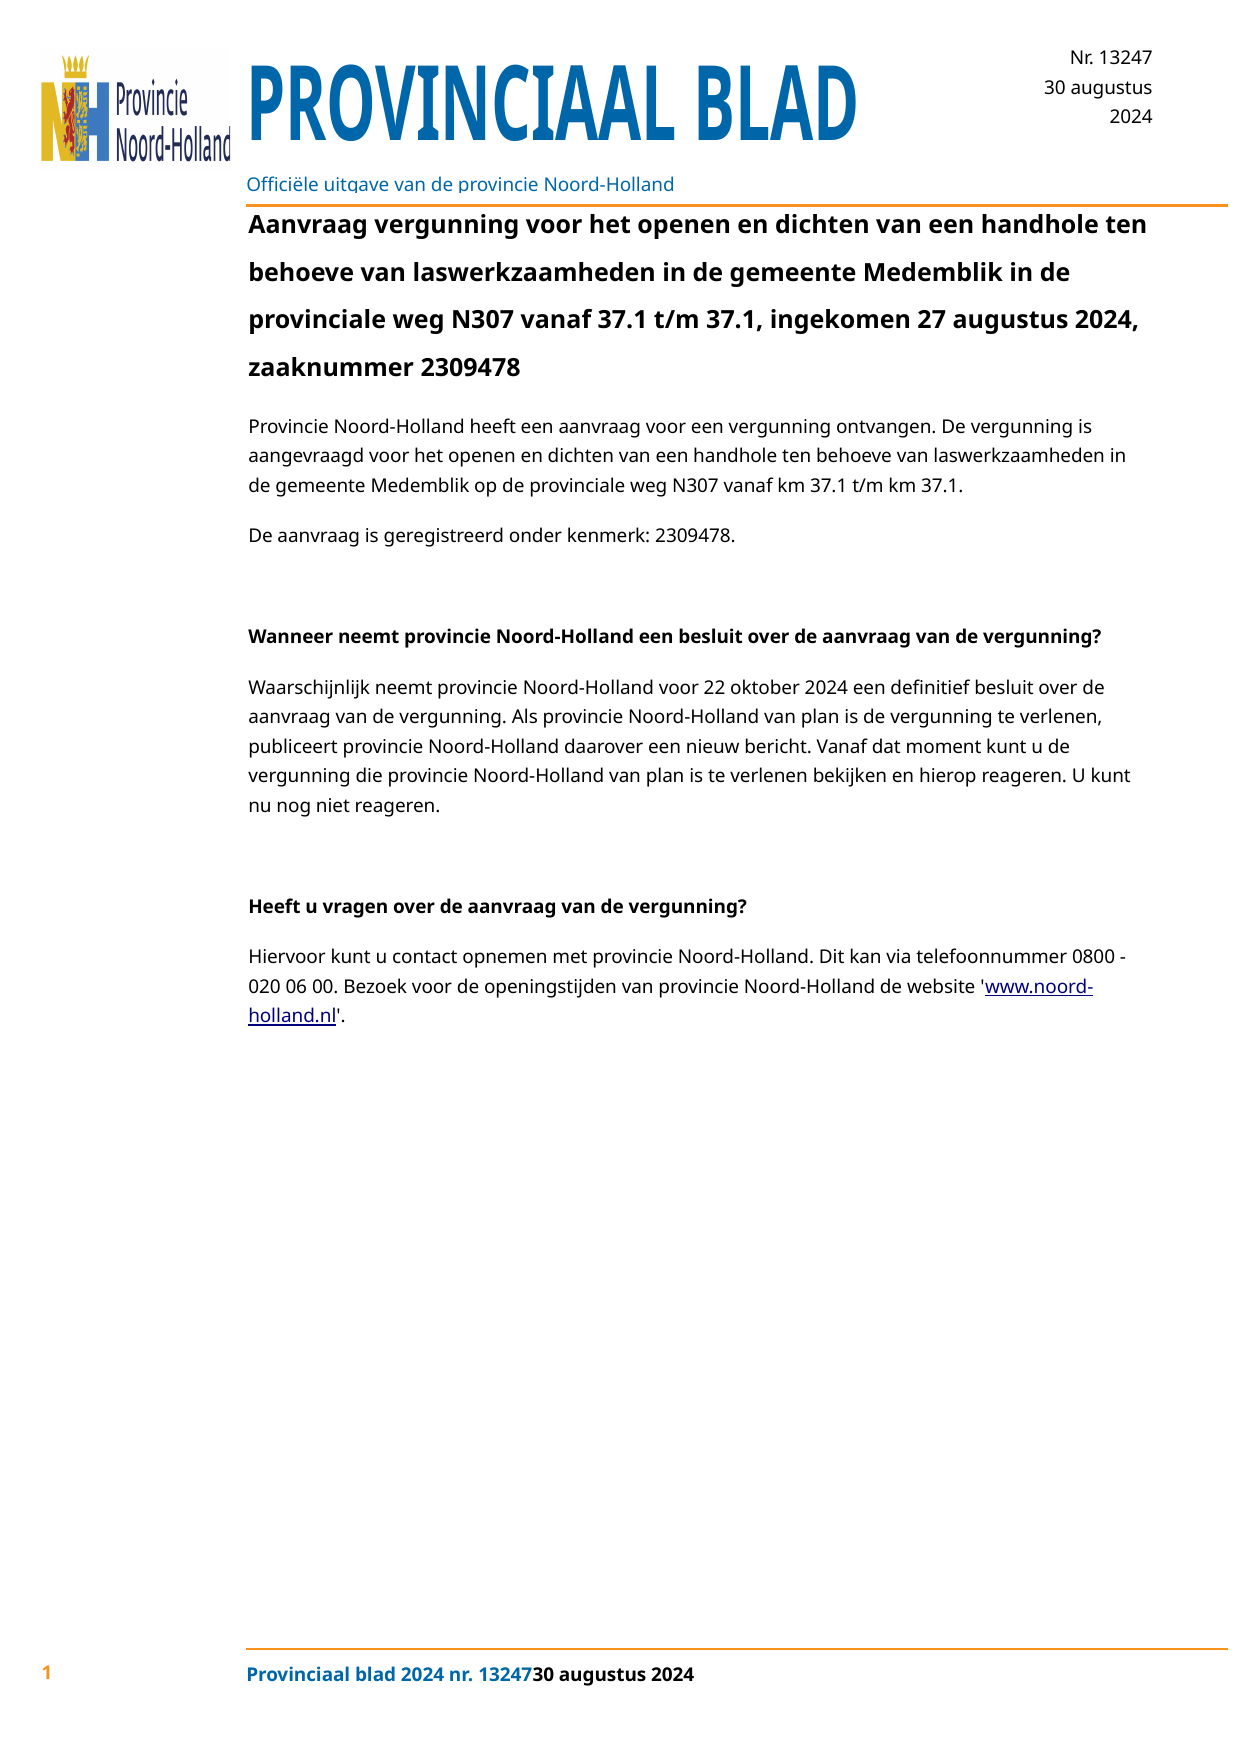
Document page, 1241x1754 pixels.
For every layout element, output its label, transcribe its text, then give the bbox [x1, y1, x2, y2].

text Wanneer neemt provincie Noord-Holland een besluit over de aanvraag van de vergunning? [248, 623, 1152, 649]
text Hiervoor kunt u contact opnemen met provincie Noord-Holland. Dit kan via telefoonnummer 0800 - 020 06 00. Bezoek voor de openingstijden van provincie Noord-Holland de website 'www.noord-holland.nl'. [248, 943, 1152, 1028]
text Heeft u vragen over de aanvraag van de vergunning? [248, 893, 1152, 919]
text Waarschijnlijk neemt provincie Noord-Holland voor 22 oktober 2024 een definitief besluit over de aanvraag van de vergunning. Als provincie Noord-Holland van plan is de vergunning te verlenen, publiceert provincie Noord-Holland daarover een nieuw bericht. Vanaf dat moment kunt u de vergunning die provincie Noord-Holland van plan is te verlenen bekijken en hierop reageren. U kunt nu nog niet reageren. [248, 674, 1152, 818]
text De aanvraag is geregistreerd onder kenmerk: 2309478. [248, 523, 1152, 548]
text Aanvraag vergunning voor het openen en dichten van een handhole ten behoeve van laswerkzaamheden in de gemeente Medemblik in de provinciale weg N307 vanaf 37.1 t/m 37.1, ingekomen 27 augustus 2024, zaaknummer 2309478 [248, 207, 1152, 384]
text Provincie Noord-Holland heeft een aanvraag voor een vergunning ontvangen. De vergunning is aangevraagd voor het openen en dichten van een handhole ten behoeve van laswerkzaamheden in de gemeente Medemblik op de provinciale weg N307 vanaf km 37.1 t/m km 37.1. [248, 413, 1152, 498]
picture [41, 47, 231, 172]
